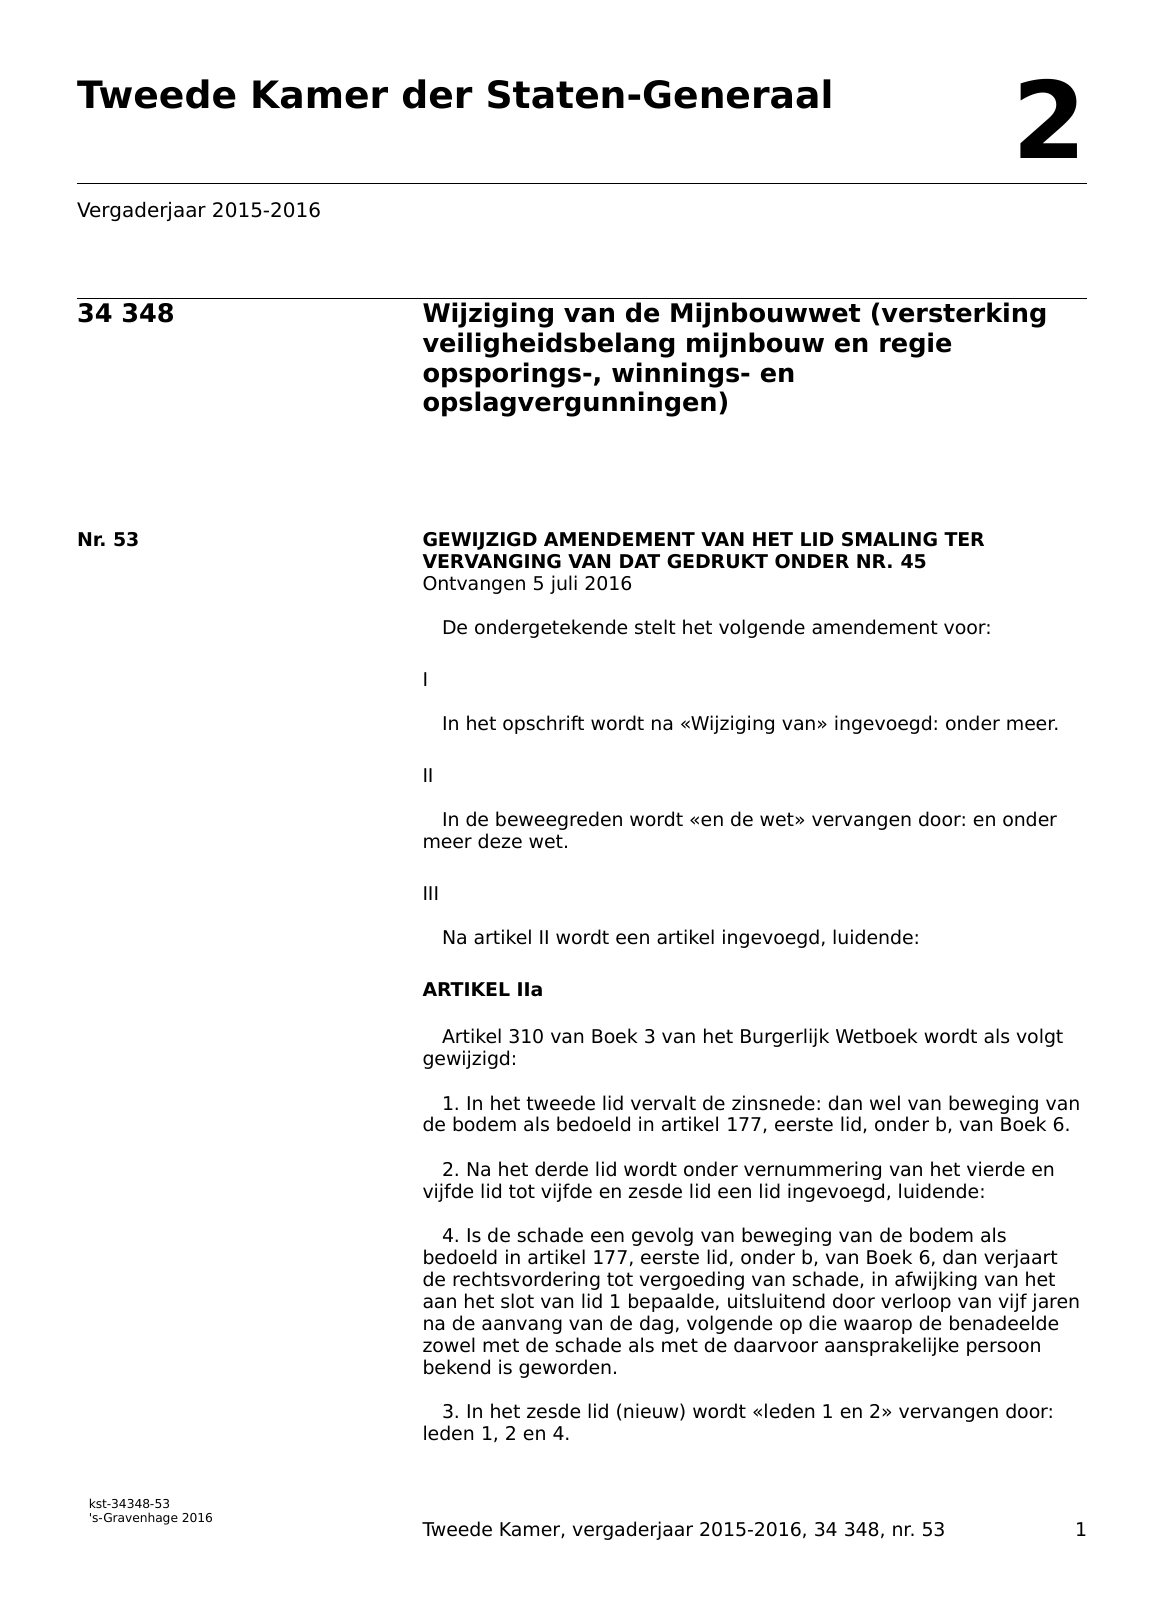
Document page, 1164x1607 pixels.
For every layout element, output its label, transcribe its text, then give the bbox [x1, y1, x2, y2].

text In de beweegreden wordt «en de wet» vervangen door: en onder meer deze wet. [422, 809, 1087, 853]
text 4. Is de schade een gevolg van beweging van de bodem als bedoeld in artikel 177, eerste lid, onder b, van Boek 6, dan verjaart de rechtsvordering tot vergoeding van schade, in afwijking van het aan het slot van lid 1 bepaalde, uitsluitend door verloop van vijf jaren na de aanvang van de dag, volgende op die waarop de benadeelde zowel met de schade als met de daarvoor aansprakelijke persoon bekend is geworden. [422, 1225, 1087, 1378]
text 2. Na het derde lid wordt onder vernummering van het vierde en vijfde lid tot vijfde en zesde lid een lid ingevoegd, luidende: [422, 1158, 1087, 1202]
table_header 2 [886, 59, 1087, 183]
text 3. In het zesde lid (nieuw) wordt «leden 1 en 2» vervangen door: leden 1, 2 en 4. [422, 1401, 1087, 1445]
text Na artikel II wordt een artikel ingevoegd, luidende: [422, 927, 1087, 949]
subtitle III [422, 883, 1087, 905]
text kst-34348-53 [88, 1497, 323, 1511]
text 's-Gravenhage 2016 [88, 1511, 323, 1525]
subtitle 34 348 Wijziging van de Mijnbouwwet (versterking veiligheidsbelang mijnbouw en regie opsporings-, winnings- en opslagvergunningen) [77, 299, 1087, 418]
subtitle II [422, 765, 1087, 787]
text De ondergetekende stelt het volgende amendement voor: [422, 617, 1087, 639]
table_header Tweede Kamer der Staten-Generaal [77, 59, 886, 183]
subtitle I [422, 669, 1087, 691]
text Ontvangen 5 juli 2016 [422, 573, 1087, 595]
subtitle Nr. 53 GEWIJZIGD AMENDEMENT VAN HET LID SMALING TER VERVANGING VAN DAT GEDRUKT ONDER NR. 45 [77, 529, 1087, 573]
text 1. In het tweede lid vervalt de zinsnede: dan wel van beweging van de bodem als bedoeld in artikel 177, eerste lid, onder b, van Boek 6. [422, 1092, 1087, 1136]
text Artikel 310 van Boek 3 van het Burgerlijk Wetboek wordt als volgt gewijzigd: [422, 1026, 1087, 1070]
subtitle ARTIKEL IIa [422, 979, 1087, 1001]
table_cell Vergaderjaar 2015-2016 [77, 184, 1087, 298]
text In het opschrift wordt na «Wijziging van» ingevoegd: onder meer. [422, 713, 1087, 735]
